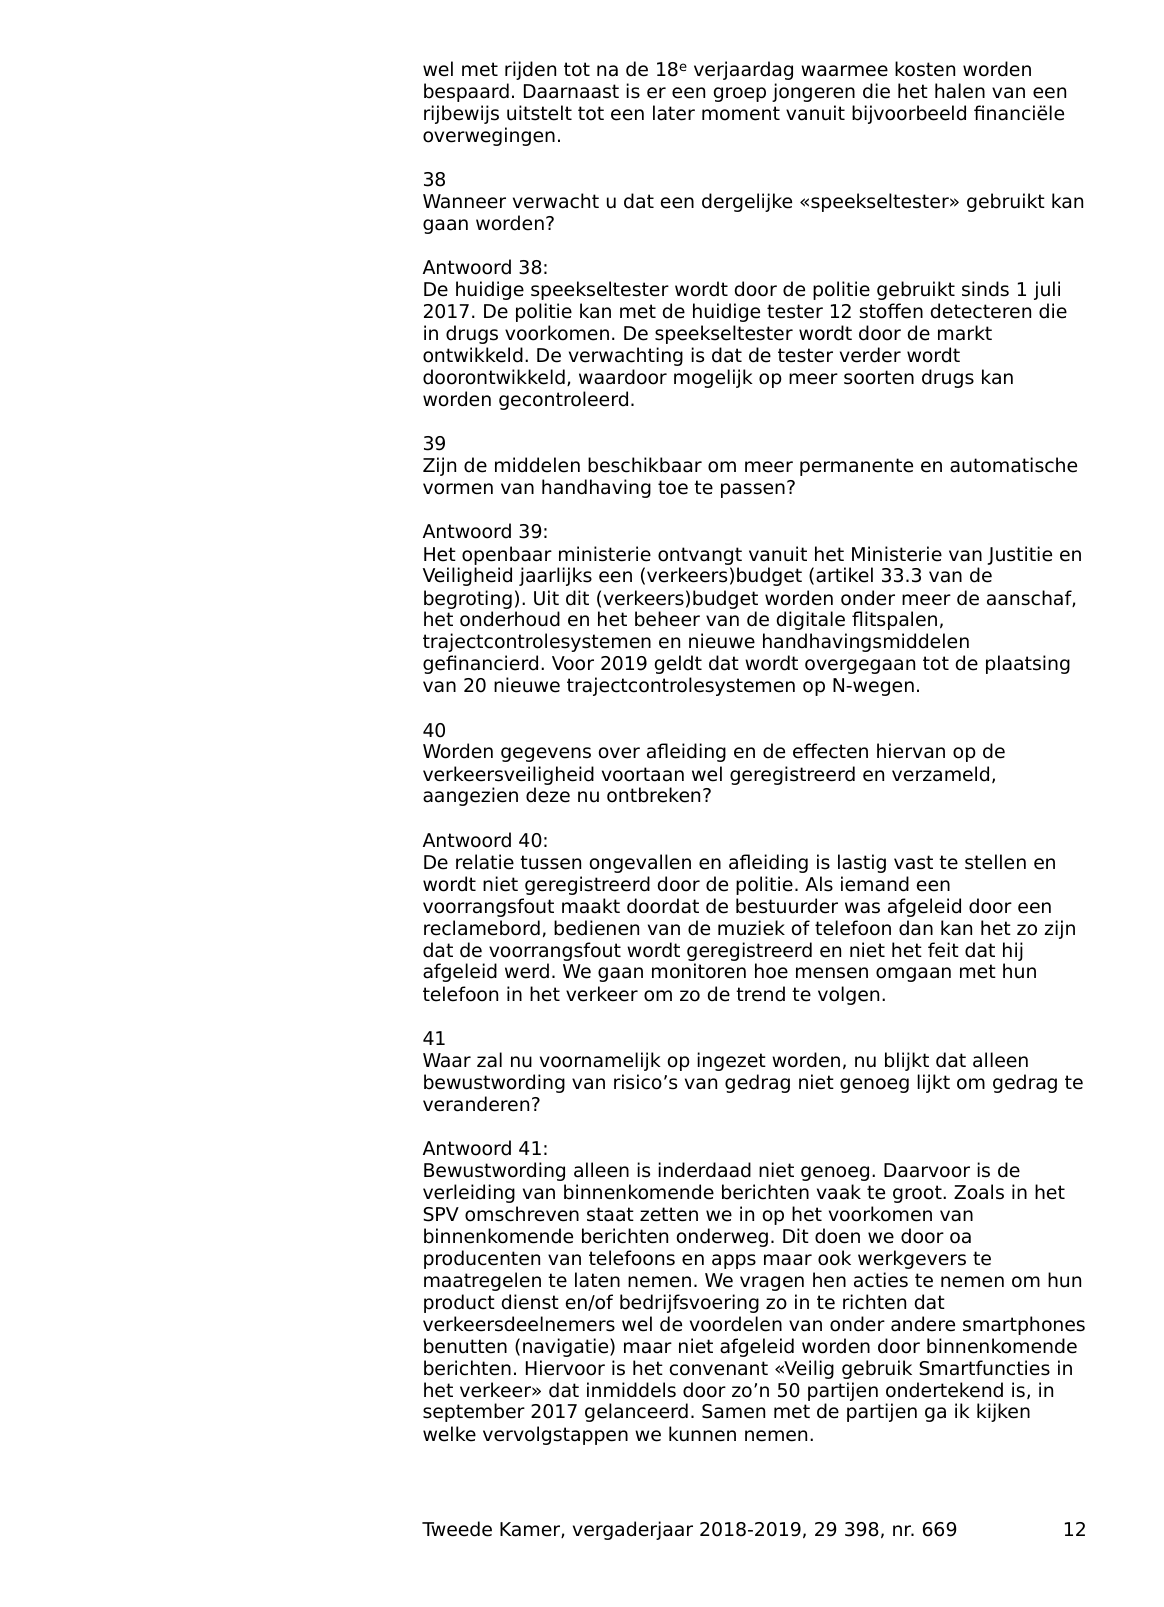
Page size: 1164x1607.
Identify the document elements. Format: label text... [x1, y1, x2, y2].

text De huidige speekseltester wordt door de politie gebruikt sinds 1 juli 2017. De politie kan met de huidige tester 12 stoffen detecteren die in drugs voorkomen. De speekseltester wordt door de markt ontwikkeld. De verwachting is dat de tester verder wordt doorontwikkeld, waardoor mogelijk op meer soorten drugs kan worden gecontroleerd. [422, 279, 1087, 411]
text 38 [422, 169, 1087, 191]
text De relatie tussen ongevallen en afleiding is lastig vast te stellen en wordt niet geregistreerd door de politie. Als iemand een voorrangsfout maakt doordat de bestuurder was afgeleid door een reclamebord, bedienen van de muziek of telefoon dan kan het zo zijn dat de voorrangsfout wordt geregistreerd en niet het feit dat hij afgeleid werd. We gaan monitoren hoe mensen omgaan met hun telefoon in het verkeer om zo de trend te volgen. [422, 852, 1087, 1005]
text Waar zal nu voornamelijk op ingezet worden, nu blijkt dat alleen bewustwording van risico’s van gedrag niet genoeg lijkt om gedrag te veranderen? [422, 1049, 1087, 1116]
text 40 [422, 719, 1087, 741]
text Antwoord 41: [422, 1138, 1087, 1160]
text Het openbaar ministerie ontvangt vanuit het Ministerie van Justitie en Veiligheid jaarlijks een (verkeers)budget (artikel 33.3 van de begroting). Uit dit (verkeers)budget worden onder meer de aanschaf, het onderhoud en het beheer van de digitale flitspalen, trajectcontrolesystemen en nieuwe handhavingsmiddelen gefinancierd. Voor 2019 geldt dat wordt overgegaan tot de plaatsing van 20 nieuwe trajectcontrolesystemen op N-wegen. [422, 543, 1087, 697]
text Antwoord 39: [422, 521, 1087, 543]
text wel met rijden tot na de 18e verjaardag waarmee kosten worden bespaard. Daarnaast is er een groep jongeren die het halen van een rijbewijs uitstelt tot een later moment vanuit bijvoorbeeld financiële overwegingen. [422, 59, 1087, 147]
text Worden gegevens over afleiding en de effecten hiervan op de verkeersveiligheid voortaan wel geregistreerd en verzameld, aangezien deze nu ontbreken? [422, 741, 1087, 807]
text Antwoord 38: [422, 257, 1087, 279]
text Antwoord 40: [422, 829, 1087, 852]
text Wanneer verwacht u dat een dergelijke «speekseltester» gebruikt kan gaan worden? [422, 191, 1087, 235]
text 39 [422, 433, 1087, 455]
text Bewustwording alleen is inderdaad niet genoeg. Daarvoor is de verleiding van binnenkomende berichten vaak te groot. Zoals in het SPV omschreven staat zetten we in op het voorkomen van binnenkomende berichten onderweg. Dit doen we door oa producenten van telefoons en apps maar ook werkgevers te maatregelen te laten nemen. We vragen hen acties te nemen om hun product dienst en/of bedrijfsvoering zo in te richten dat verkeersdeelnemers wel de voordelen van onder andere smartphones benutten (navigatie) maar niet afgeleid worden door binnenkomende berichten. Hiervoor is het convenant «Veilig gebruik Smartfuncties in het verkeer» dat inmiddels door zo’n 50 partijen ondertekend is, in september 2017 gelanceerd. Samen met de partijen ga ik kijken welke vervolgstappen we kunnen nemen. [422, 1160, 1087, 1445]
text 41 [422, 1028, 1087, 1049]
text Zijn de middelen beschikbaar om meer permanente en automatische vormen van handhaving toe te passen? [422, 455, 1087, 499]
